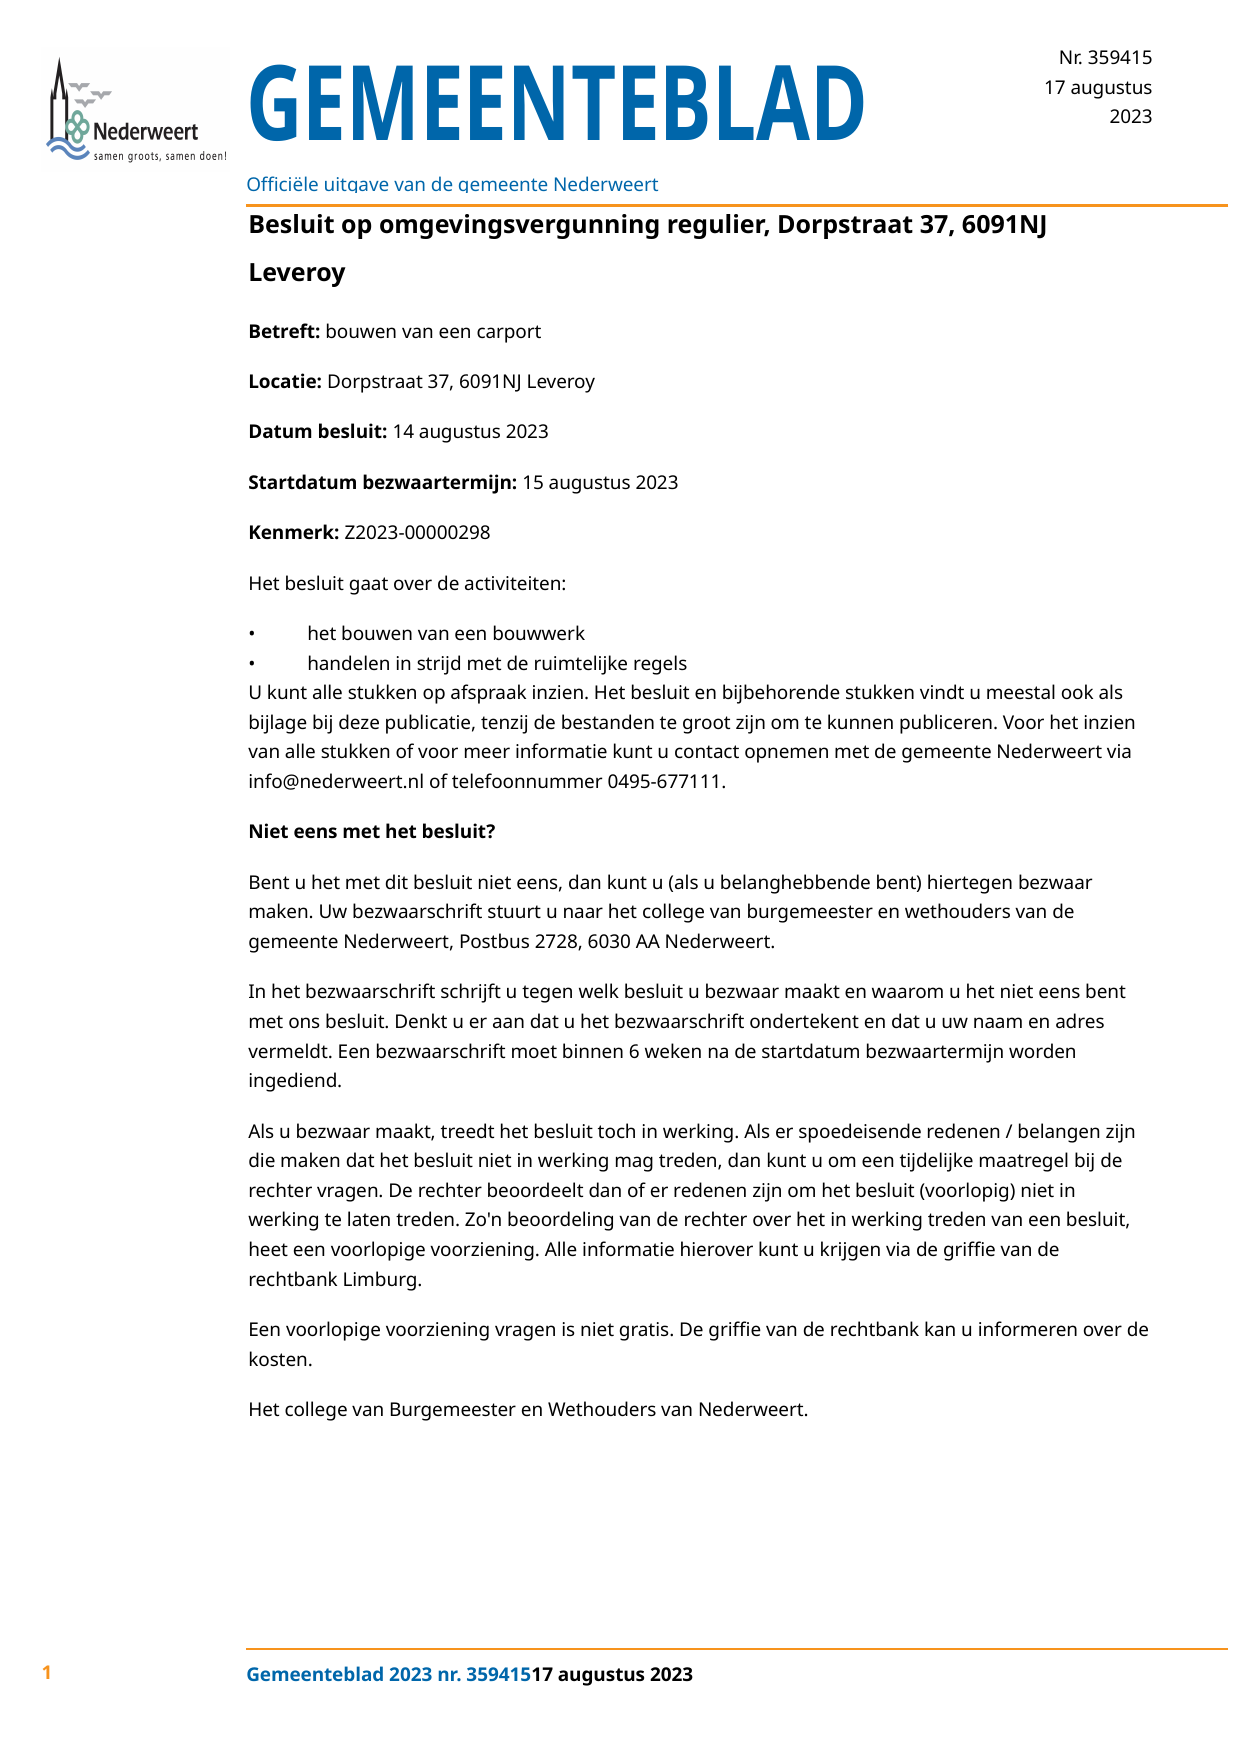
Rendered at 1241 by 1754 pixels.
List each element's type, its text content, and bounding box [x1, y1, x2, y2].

picture [41, 47, 231, 172]
text Bent u het met dit besluit niet eens, dan kunt u (als u belanghebbende bent) hiertegen bezwaar maken. Uw bezwaarschrift stuurt u naar het college van burgemeester en wethouders van de gemeente Nederweert, Postbus 2728, 6030 AA Nederweert. [248, 869, 1152, 954]
text Het college van Burgemeester en Wethouders van Nederweert. [248, 1396, 1152, 1422]
text In het bezwaarschrift schrijft u tegen welk besluit u bezwaar maakt en waarom u het niet eens bent met ons besluit. Denkt u er aan dat u het bezwaarschrift ondertekent en dat u uw naam en adres vermeldt. Een bezwaarschrift moet binnen 6 weken na de startdatum bezwaartermijn worden ingediend. [248, 979, 1152, 1093]
text Het besluit gaat over de activiteiten: [248, 570, 1152, 596]
text Niet eens met het besluit? [248, 819, 1152, 844]
text Datum besluit: 14 augustus 2023 [248, 419, 1152, 444]
text Besluit op omgevingsvergunning regulier, Dorpstraat 37, 6091NJ Leveroy [248, 207, 1152, 288]
text Startdatum bezwaartermijn: 15 augustus 2023 [248, 469, 1152, 495]
list het bouwen van een bouwwerk [248, 620, 1152, 646]
text Als u bezwaar maakt, treedt het besluit toch in werking. Als er spoedeisende redenen / belangen zijn die maken dat het besluit niet in werking mag treden, dan kunt u om een tijdelijke maatregel bij de rechter vragen. De rechter beoordeelt dan of er redenen zijn om het besluit (voorlopig) niet in werking te laten treden. Zo'n beoordeling van de rechter over het in werking treden van een besluit, heet een voorlopige voorziening. Alle informatie hierover kunt u krijgen via de griffie van de rechtbank Limburg. [248, 1118, 1152, 1292]
text Locatie: Dorpstraat 37, 6091NJ Leveroy [248, 368, 1152, 394]
text Een voorlopige voorziening vragen is niet gratis. De griffie van de rechtbank kan u informeren over de kosten. [248, 1316, 1152, 1372]
text Betreft: bouwen van een carport [248, 318, 1152, 344]
text Kenmerk: Z2023-00000298 [248, 519, 1152, 545]
list handelen in strijd met de ruimtelijke regels [248, 650, 1152, 676]
text U kunt alle stukken op afspraak inzien. Het besluit en bijbehorende stukken vindt u meestal ook als bijlage bij deze publicatie, tenzij de bestanden te groot zijn om te kunnen publiceren. Voor het inzien van alle stukken of voor meer informatie kunt u contact opnemen met de gemeente Nederweert via info@nederweert.nl of telefoonnummer 0495-677111. [248, 679, 1152, 794]
